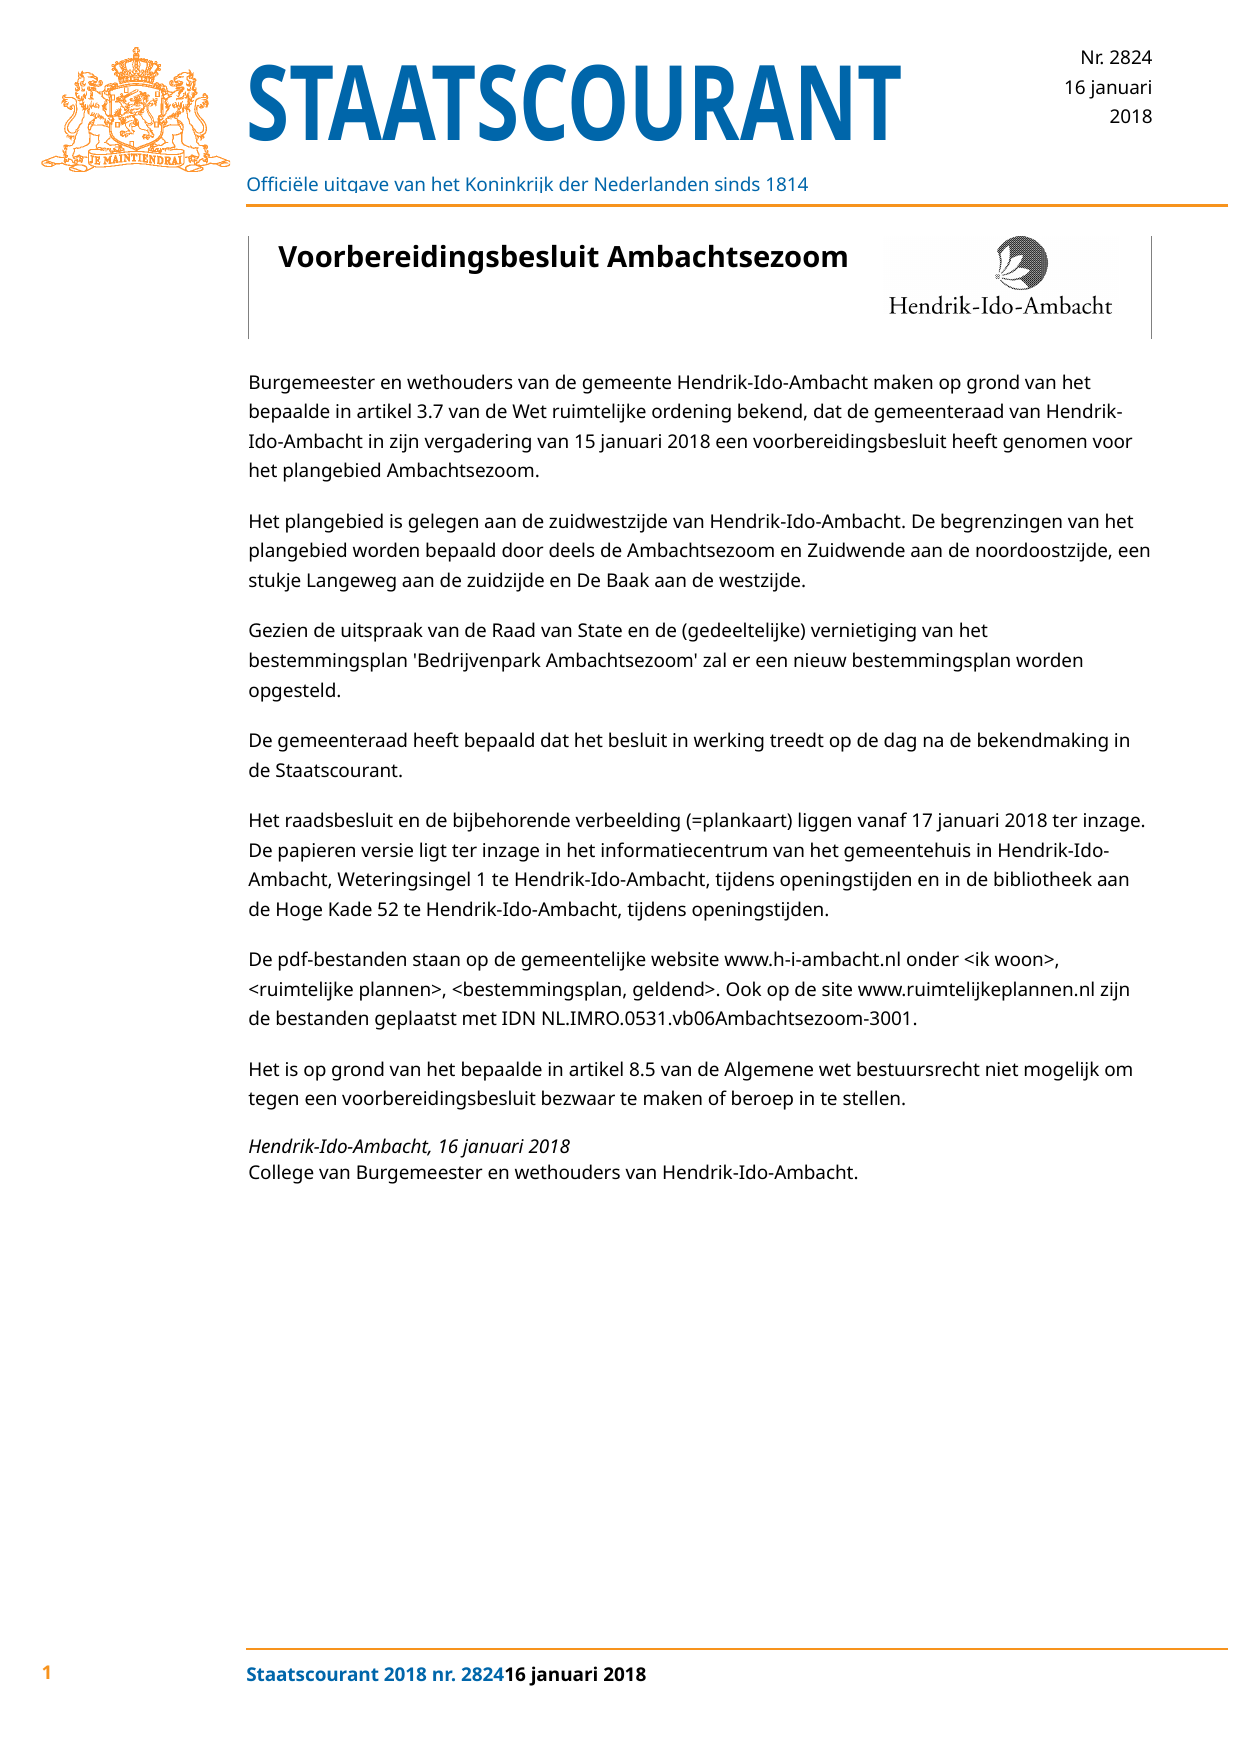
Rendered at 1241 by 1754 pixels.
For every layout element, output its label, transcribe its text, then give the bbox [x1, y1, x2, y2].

text Het is op grond van het bepaalde in artikel 8.5 van de Algemene wet bestuursrecht niet mogelijk om tegen een voorbereidingsbesluit bezwaar te maken of beroep in te stellen. [248, 1056, 1152, 1111]
text Burgemeester en wethouders van de gemeente Hendrik-Ido-Ambacht maken op grond van het bepaalde in artikel 3.7 van de Wet ruimtelijke ordening bekend, dat de gemeenteraad van Hendrik-Ido-Ambacht in zijn vergadering van 15 januari 2018 een voorbereidingsbesluit heeft genomen voor het plangebied Ambachtsezoom. [248, 369, 1152, 483]
picture [882, 236, 1119, 314]
text Hendrik-Ido-Ambacht, 16 januari 2018 [248, 1133, 1152, 1159]
text Gezien de uitspraak van de Raad van State en de (gedeeltelijke) vernietiging van het bestemmingsplan 'Bedrijvenpark Ambachtsezoom' zal er een nieuw bestemmingsplan worden opgesteld. [248, 618, 1152, 702]
picture [41, 47, 231, 172]
text De pdf-bestanden staan op de gemeentelijke website www.h-i-ambacht.nl onder <ik woon>, <ruimtelijke plannen>, <bestemmingsplan, geldend>. Ook op de site www.ruimtelijkeplannen.nl zijn de bestanden geplaatst met IDN NL.IMRO.0531.vb06Ambachtsezoom-3001. [248, 946, 1152, 1031]
text Het raadsbesluit en de bijbehorende verbeelding (=plankaart) liggen vanaf 17 januari 2018 ter inzage. De papieren versie ligt ter inzage in het informatiecentrum van het gemeentehuis in Hendrik-Ido-Ambacht, Weteringsingel 1 te Hendrik-Ido-Ambacht, tijdens openingstijden en in de bibliotheek aan de Hoge Kade 52 te Hendrik-Ido-Ambacht, tijdens openingstijden. [248, 807, 1152, 922]
text Het plangebied is gelegen aan de zuidwestzijde van Hendrik-Ido-Ambacht. De begrenzingen van het plangebied worden bepaald door deels de Ambachtsezoom en Zuidwende aan de noordoostzijde, een stukje Langeweg aan de zuidzijde en De Baak aan de westzijde. [248, 508, 1152, 593]
text College van Burgemeester en wethouders van Hendrik-Ido-Ambacht. [248, 1159, 1152, 1185]
table_header [850, 236, 1151, 339]
text De gemeenteraad heeft bepaald dat het besluit in werking treedt op de dag na de bekendmaking in de Staatscourant. [248, 727, 1152, 782]
table_header Voorbereidingsbesluit Ambachtsezoom [249, 236, 850, 339]
